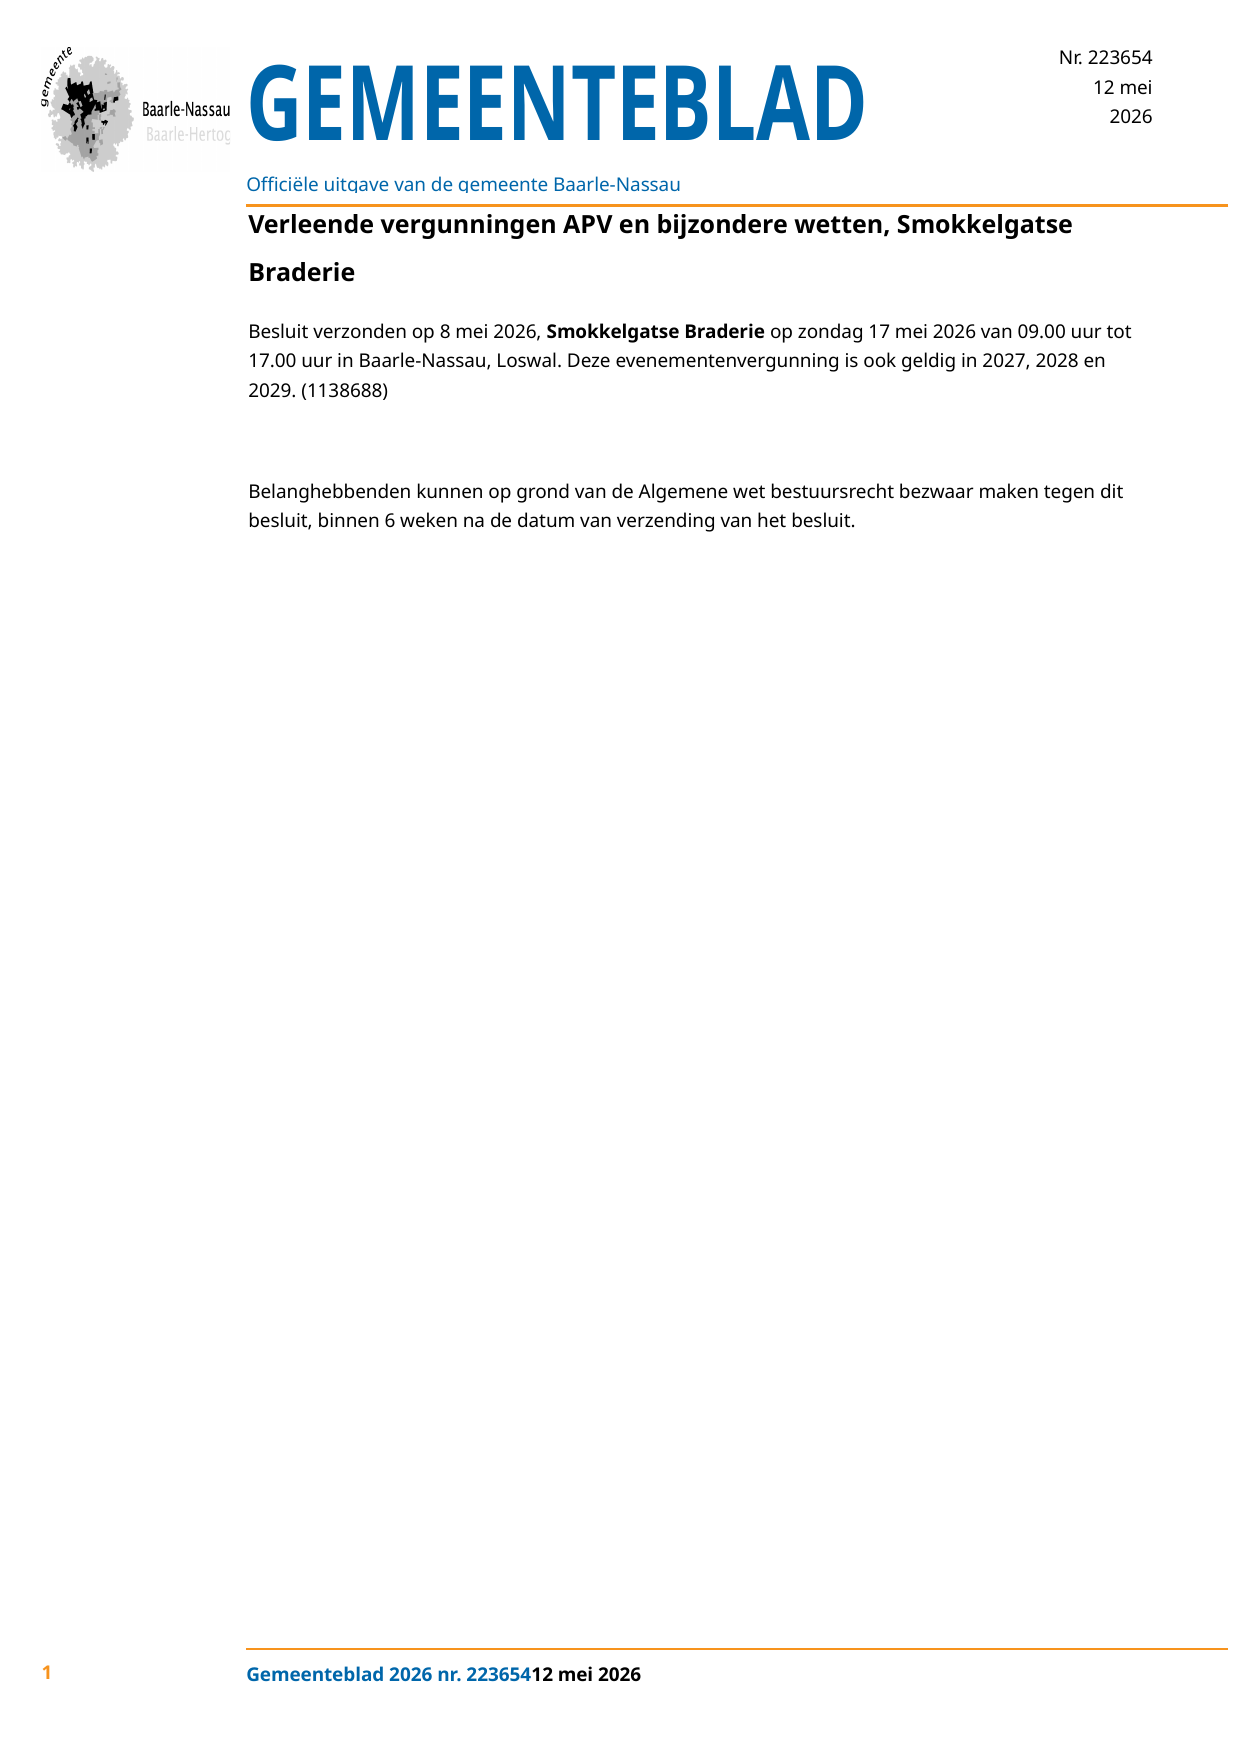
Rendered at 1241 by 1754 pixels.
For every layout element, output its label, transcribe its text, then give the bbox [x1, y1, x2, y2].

picture [41, 47, 231, 172]
text Besluit verzonden op 8 mei 2026, Smokkelgatse Braderie op zondag 17 mei 2026 van 09.00 uur tot 17.00 uur in Baarle-Nassau, Loswal. Deze evenementenvergunning is ook geldig in 2027, 2028 en 2029. (1138688) [248, 318, 1152, 403]
text Verleende vergunningen APV en bijzondere wetten, Smokkelgatse Braderie [248, 207, 1152, 288]
text Belanghebbenden kunnen op grond van de Algemene wet bestuursrecht bezwaar maken tegen dit besluit, binnen 6 weken na de datum van verzending van het besluit. [248, 478, 1152, 533]
